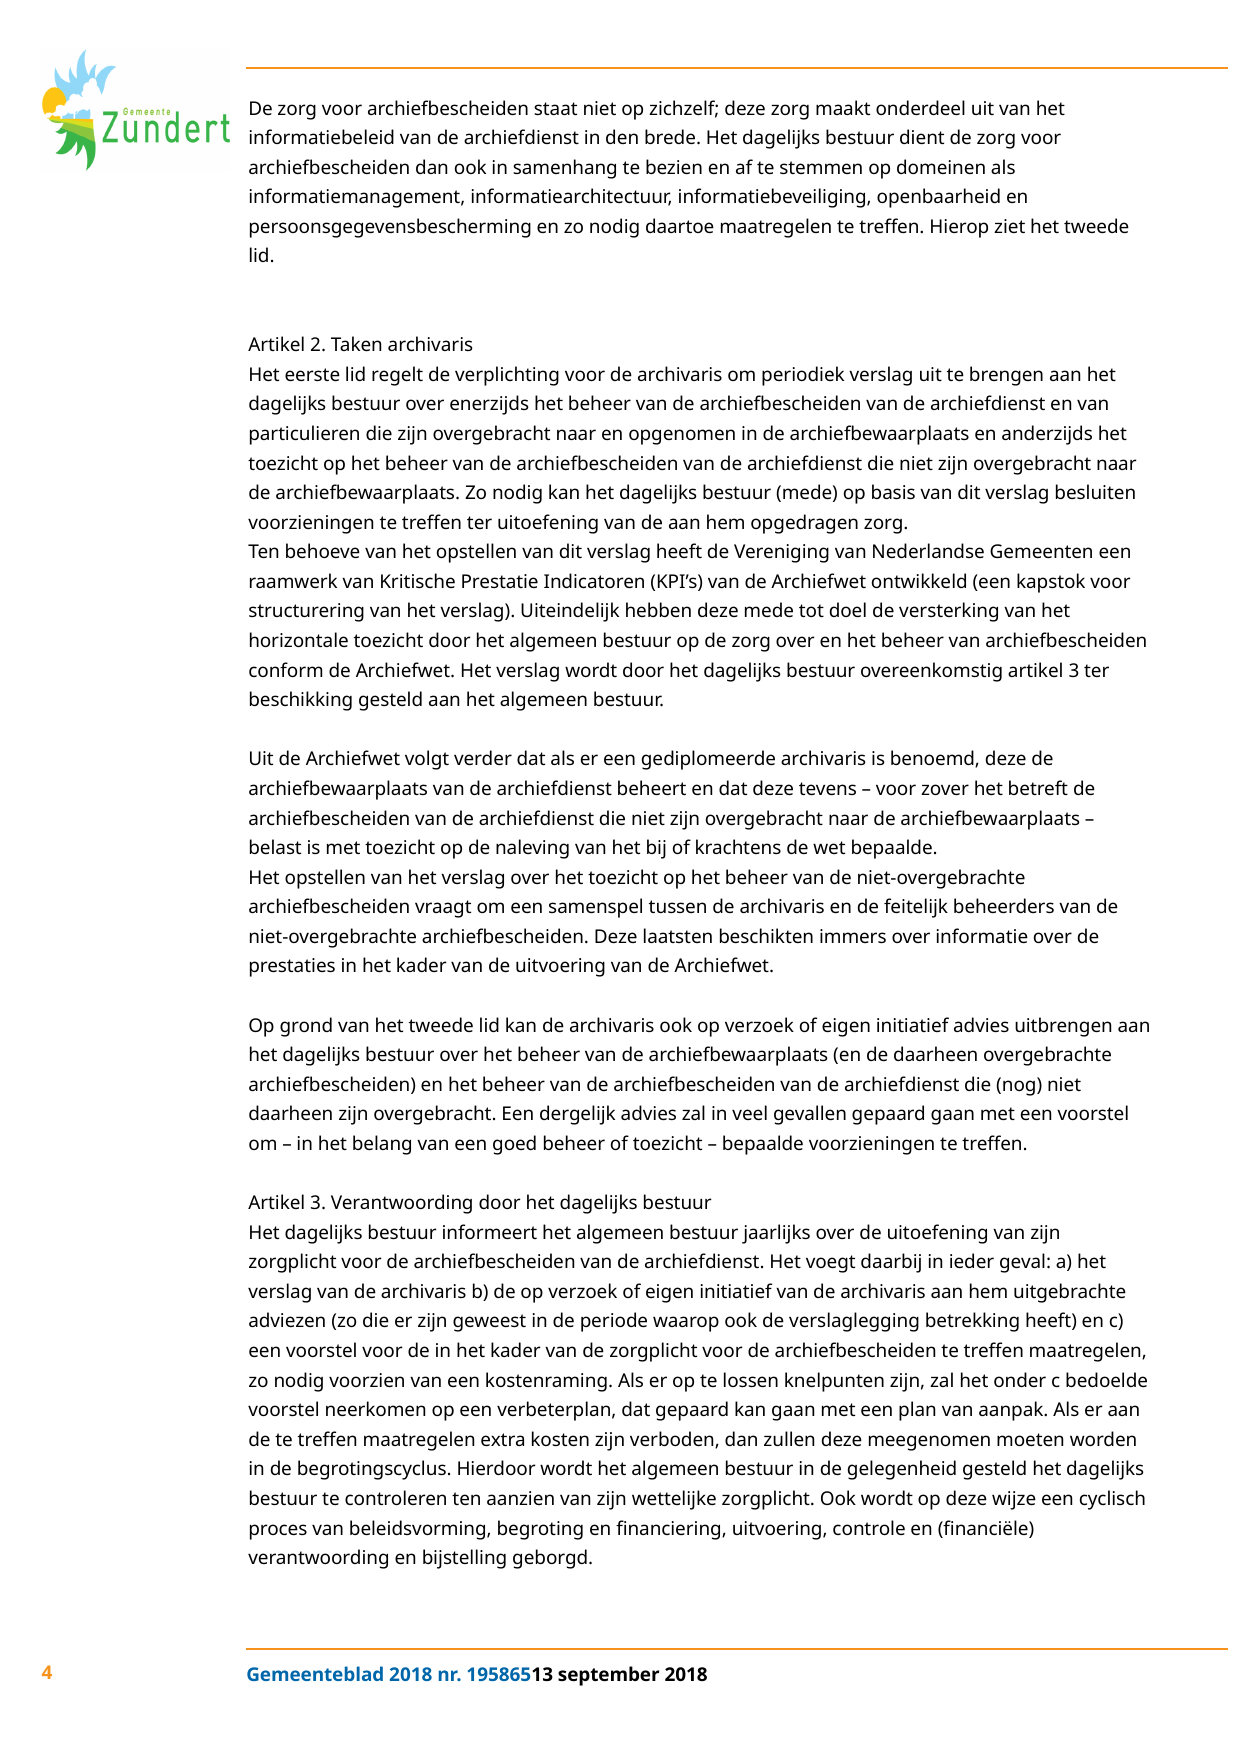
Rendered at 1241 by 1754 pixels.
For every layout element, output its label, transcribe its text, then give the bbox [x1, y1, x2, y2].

text Artikel 2. Taken archivaris [248, 331, 1152, 357]
text Het opstellen van het verslag over het toezicht op het beheer van de niet-overgebrachte archiefbescheiden vraagt om een samenspel tussen de archivaris en de feitelijk beheerders van de niet-overgebrachte archiefbescheiden. Deze laatsten beschikten immers over informatie over de prestaties in het kader van de uitvoering van de Archiefwet. [248, 864, 1152, 978]
text Artikel 3. Verantwoording door het dagelijks bestuur [248, 1189, 1152, 1215]
picture [41, 47, 231, 172]
text De zorg voor archiefbescheiden staat niet op zichzelf; deze zorg maakt onderdeel uit van het informatiebeleid van de archiefdienst in den brede. Het dagelijks bestuur dient de zorg voor archiefbescheiden dan ook in samenhang te bezien en af te stemmen op domeinen als informatiemanagement, informatiearchitectuur, informatiebeveiliging, openbaarheid en persoonsgegevensbescherming en zo nodig daartoe maatregelen te treffen. Hierop ziet het tweede lid. [248, 95, 1152, 268]
text Uit de Archiefwet volgt verder dat als er een gediplomeerde archivaris is benoemd, deze de archiefbewaarplaats van de archiefdienst beheert en dat deze tevens – voor zover het betreft de archiefbescheiden van de archiefdienst die niet zijn overgebracht naar de archiefbewaarplaats – belast is met toezicht op de naleving van het bij of krachtens de wet bepaalde. [248, 746, 1152, 860]
text Op grond van het tweede lid kan de archivaris ook op verzoek of eigen initiatief advies uitbrengen aan het dagelijks bestuur over het beheer van de archiefbewaarplaats (en de daarheen overgebrachte archiefbescheiden) en het beheer van de archiefbescheiden van de archiefdienst die (nog) niet daarheen zijn overgebracht. Een dergelijk advies zal in veel gevallen gepaard gaan met een voorstel om – in het belang van een goed beheer of toezicht – bepaalde voorzieningen te treffen. [248, 1012, 1152, 1156]
text Het eerste lid regelt de verplichting voor de archivaris om periodiek verslag uit te brengen aan het dagelijks bestuur over enerzijds het beheer van de archiefbescheiden van de archiefdienst en van particulieren die zijn overgebracht naar en opgenomen in de archiefbewaarplaats en anderzijds het toezicht op het beheer van de archiefbescheiden van de archiefdienst die niet zijn overgebracht naar de archiefbewaarplaats. Zo nodig kan het dagelijks bestuur (mede) op basis van dit verslag besluiten voorzieningen te treffen ter uitoefening van de aan hem opgedragen zorg. [248, 361, 1152, 535]
text Ten behoeve van het opstellen van dit verslag heeft de Vereniging van Nederlandse Gemeenten een raamwerk van Kritische Prestatie Indicatoren (KPI’s) van de Archiefwet ontwikkeld (een kapstok voor structurering van het verslag). Uiteindelijk hebben deze mede tot doel de versterking van het horizontale toezicht door het algemeen bestuur op de zorg over en het beheer van archiefbescheiden conform de Archiefwet. Het verslag wordt door het dagelijks bestuur overeenkomstig artikel 3 ter beschikking gesteld aan het algemeen bestuur. [248, 538, 1152, 712]
text Het dagelijks bestuur informeert het algemeen bestuur jaarlijks over de uitoefening van zijn zorgplicht voor de archiefbescheiden van de archiefdienst. Het voegt daarbij in ieder geval: a) het verslag van de archivaris b) de op verzoek of eigen initiatief van de archivaris aan hem uitgebrachte adviezen (zo die er zijn geweest in de periode waarop ook de verslaglegging betrekking heeft) en c) een voorstel voor de in het kader van de zorgplicht voor de archiefbescheiden te treffen maatregelen, zo nodig voorzien van een kostenraming. Als er op te lossen knelpunten zijn, zal het onder c bedoelde voorstel neerkomen op een verbeterplan, dat gepaard kan gaan met een plan van aanpak. Als er aan de te treffen maatregelen extra kosten zijn verboden, dan zullen deze meegenomen moeten worden in de begrotingscyclus. Hierdoor wordt het algemeen bestuur in de gelegenheid gesteld het dagelijks bestuur te controleren ten aanzien van zijn wettelijke zorgplicht. Ook wordt op deze wijze een cyclisch proces van beleidsvorming, begroting en financiering, uitvoering, controle en (financiële) verantwoording en bijstelling geborgd. [248, 1219, 1152, 1570]
